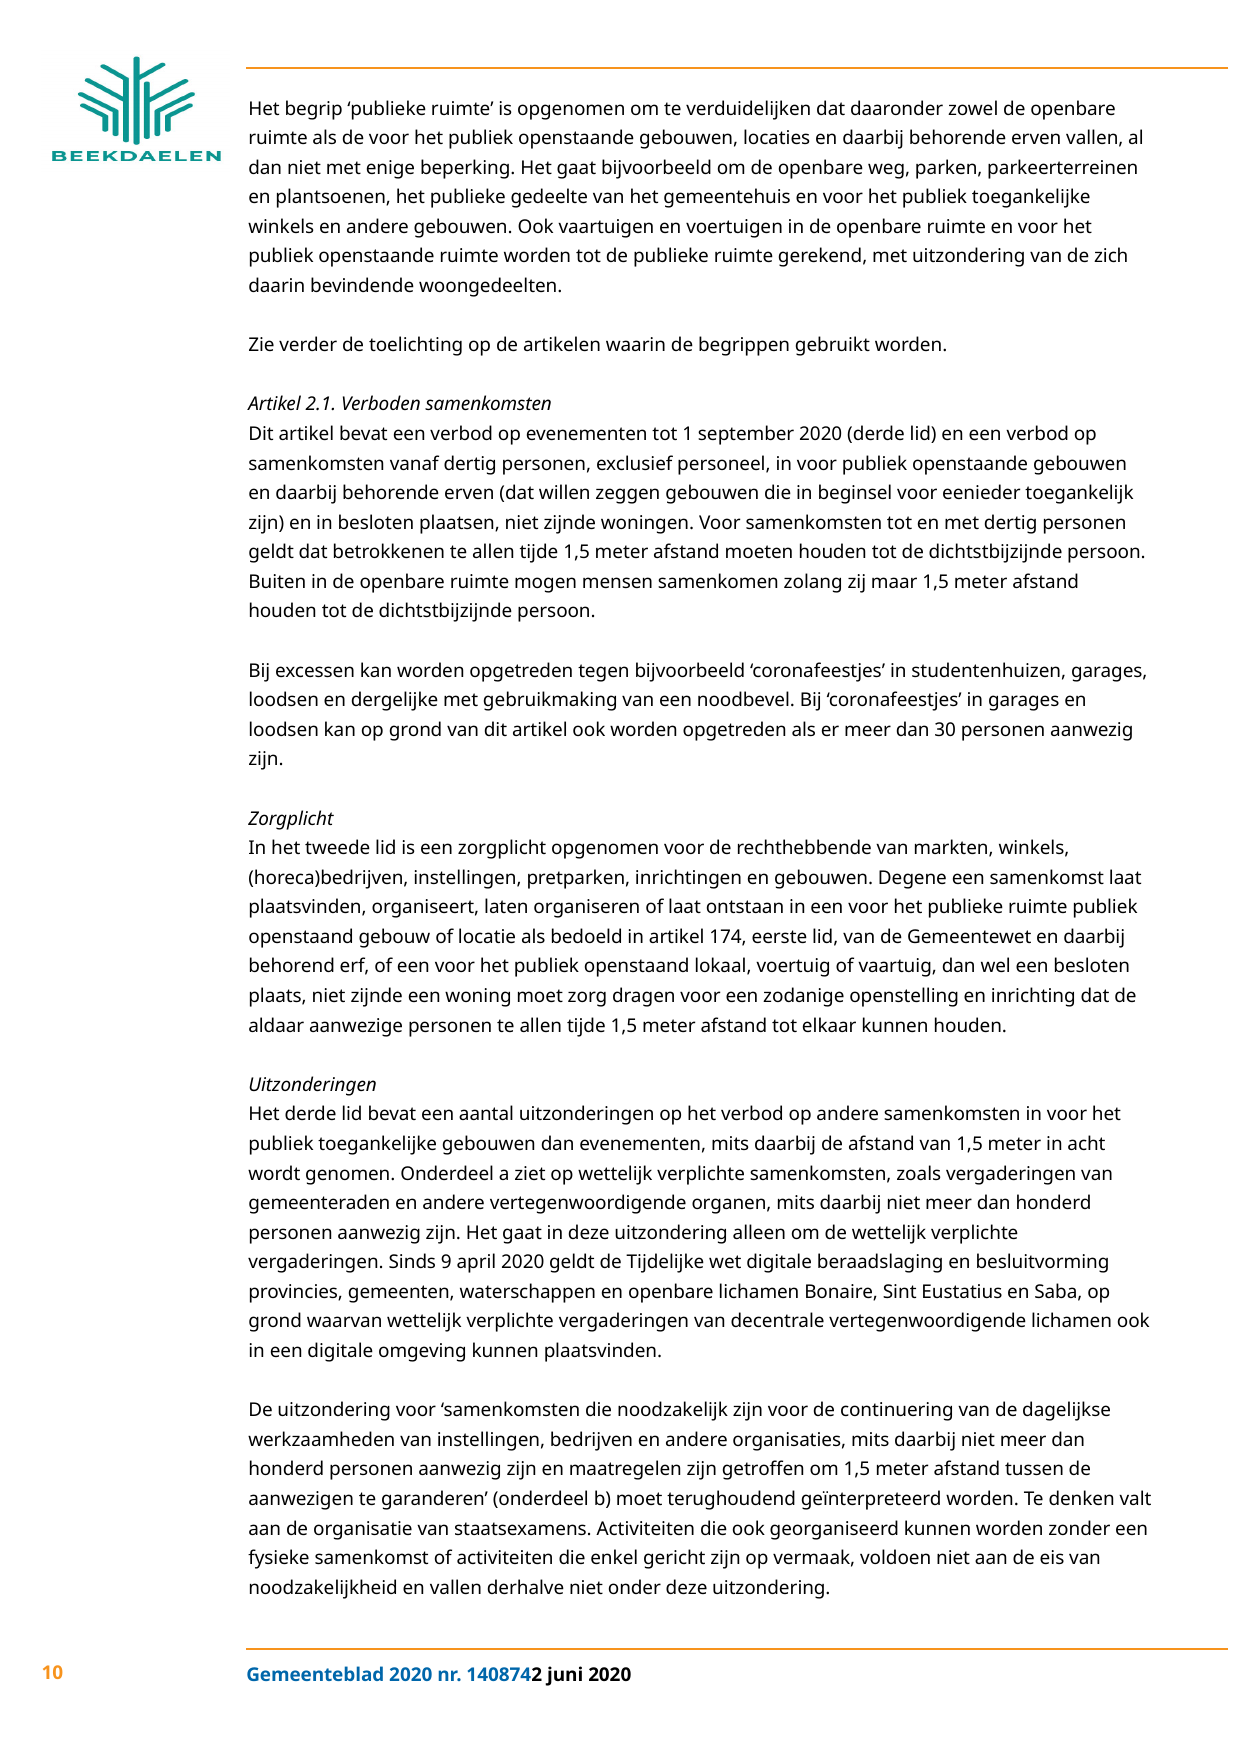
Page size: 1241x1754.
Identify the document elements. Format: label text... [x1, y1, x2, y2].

text Dit artikel bevat een verbod op evenementen tot 1 september 2020 (derde lid) en een verbod op samenkomsten vanaf dertig personen, exclusief personeel, in voor publiek openstaande gebouwen en daarbij behorende erven (dat willen zeggen gebouwen die in beginsel voor eenieder toegankelijk zijn) en in besloten plaatsen, niet zijnde woningen. Voor samenkomsten tot en met dertig personen geldt dat betrokkenen te allen tijde 1,5 meter afstand moeten houden tot de dichtstbijzijnde persoon. [248, 420, 1152, 564]
text Het begrip ‘publieke ruimte’ is opgenomen om te verduidelijken dat daaronder zowel de openbare ruimte als de voor het publiek openstaande gebouwen, locaties en daarbij behorende erven vallen, al dan niet met enige beperking. Het gaat bijvoorbeeld om de openbare weg, parken, parkeerterreinen en plantsoenen, het publieke gedeelte van het gemeentehuis en voor het publiek toegankelijke winkels en andere gebouwen. Ook vaartuigen en voertuigen in de openbare ruimte en voor het publiek openstaande ruimte worden tot de publieke ruimte gerekend, met uitzondering van de zich daarin bevindende woongedeelten. [248, 95, 1152, 298]
text Artikel 2.1. Verboden samenkomsten [248, 391, 1152, 416]
text Zorgplicht [248, 805, 1152, 831]
picture [41, 47, 231, 172]
text Het derde lid bevat een aantal uitzonderingen op het verbod op andere samenkomsten in voor het publiek toegankelijke gebouwen dan evenementen, mits daarbij de afstand van 1,5 meter in acht wordt genomen. Onderdeel a ziet op wettelijk verplichte samenkomsten, zoals vergaderingen van gemeenteraden en andere vertegenwoordigende organen, mits daarbij niet meer dan honderd personen aanwezig zijn. Het gaat in deze uitzondering alleen om de wettelijk verplichte vergaderingen. Sinds 9 april 2020 geldt de Tijdelijke wet digitale beraadslaging en besluitvorming provincies, gemeenten, waterschappen en openbare lichamen Bonaire, Sint Eustatius en Saba, op grond waarvan wettelijk verplichte vergaderingen van decentrale vertegenwoordigende lichamen ook in een digitale omgeving kunnen plaatsvinden. [248, 1101, 1152, 1363]
text Buiten in de openbare ruimte mogen mensen samenkomen zolang zij maar 1,5 meter afstand houden tot de dichtstbijzijnde persoon. [248, 568, 1152, 623]
text Zie verder de toelichting op de artikelen waarin de begrippen gebruikt worden. [248, 331, 1152, 357]
text De uitzondering voor ‘samenkomsten die noodzakelijk zijn voor de continuering van de dagelijkse werkzaamheden van instellingen, bedrijven en andere organisaties, mits daarbij niet meer dan honderd personen aanwezig zijn en maatregelen zijn getroffen om 1,5 meter afstand tussen de aanwezigen te garanderen’ (onderdeel b) moet terughoudend geïnterpreteerd worden. Te denken valt aan de organisatie van staatsexamens. Activiteiten die ook georganiseerd kunnen worden zonder een fysieke samenkomst of activiteiten die enkel gericht zijn op vermaak, voldoen niet aan de eis van noodzakelijkheid en vallen derhalve niet onder deze uitzondering. [248, 1396, 1152, 1600]
text Uitzonderingen [248, 1071, 1152, 1097]
text In het tweede lid is een zorgplicht opgenomen voor de rechthebbende van markten, winkels, (horeca)bedrijven, instellingen, pretparken, inrichtingen en gebouwen. Degene een samenkomst laat plaatsvinden, organiseert, laten organiseren of laat ontstaan in een voor het publieke ruimte publiek openstaand gebouw of locatie als bedoeld in artikel 174, eerste lid, van de Gemeentewet en daarbij behorend erf, of een voor het publiek openstaand lokaal, voertuig of vaartuig, dan wel een besloten plaats, niet zijnde een woning moet zorg dragen voor een zodanige openstelling en inrichting dat de aldaar aanwezige personen te allen tijde 1,5 meter afstand tot elkaar kunnen houden. [248, 834, 1152, 1038]
text Bij excessen kan worden opgetreden tegen bijvoorbeeld ‘coronafeestjes’ in studentenhuizen, garages, loodsen en dergelijke met gebruikmaking van een noodbevel. Bij ‘coronafeestjes’ in garages en loodsen kan op grond van dit artikel ook worden opgetreden als er meer dan 30 personen aanwezig zijn. [248, 657, 1152, 771]
